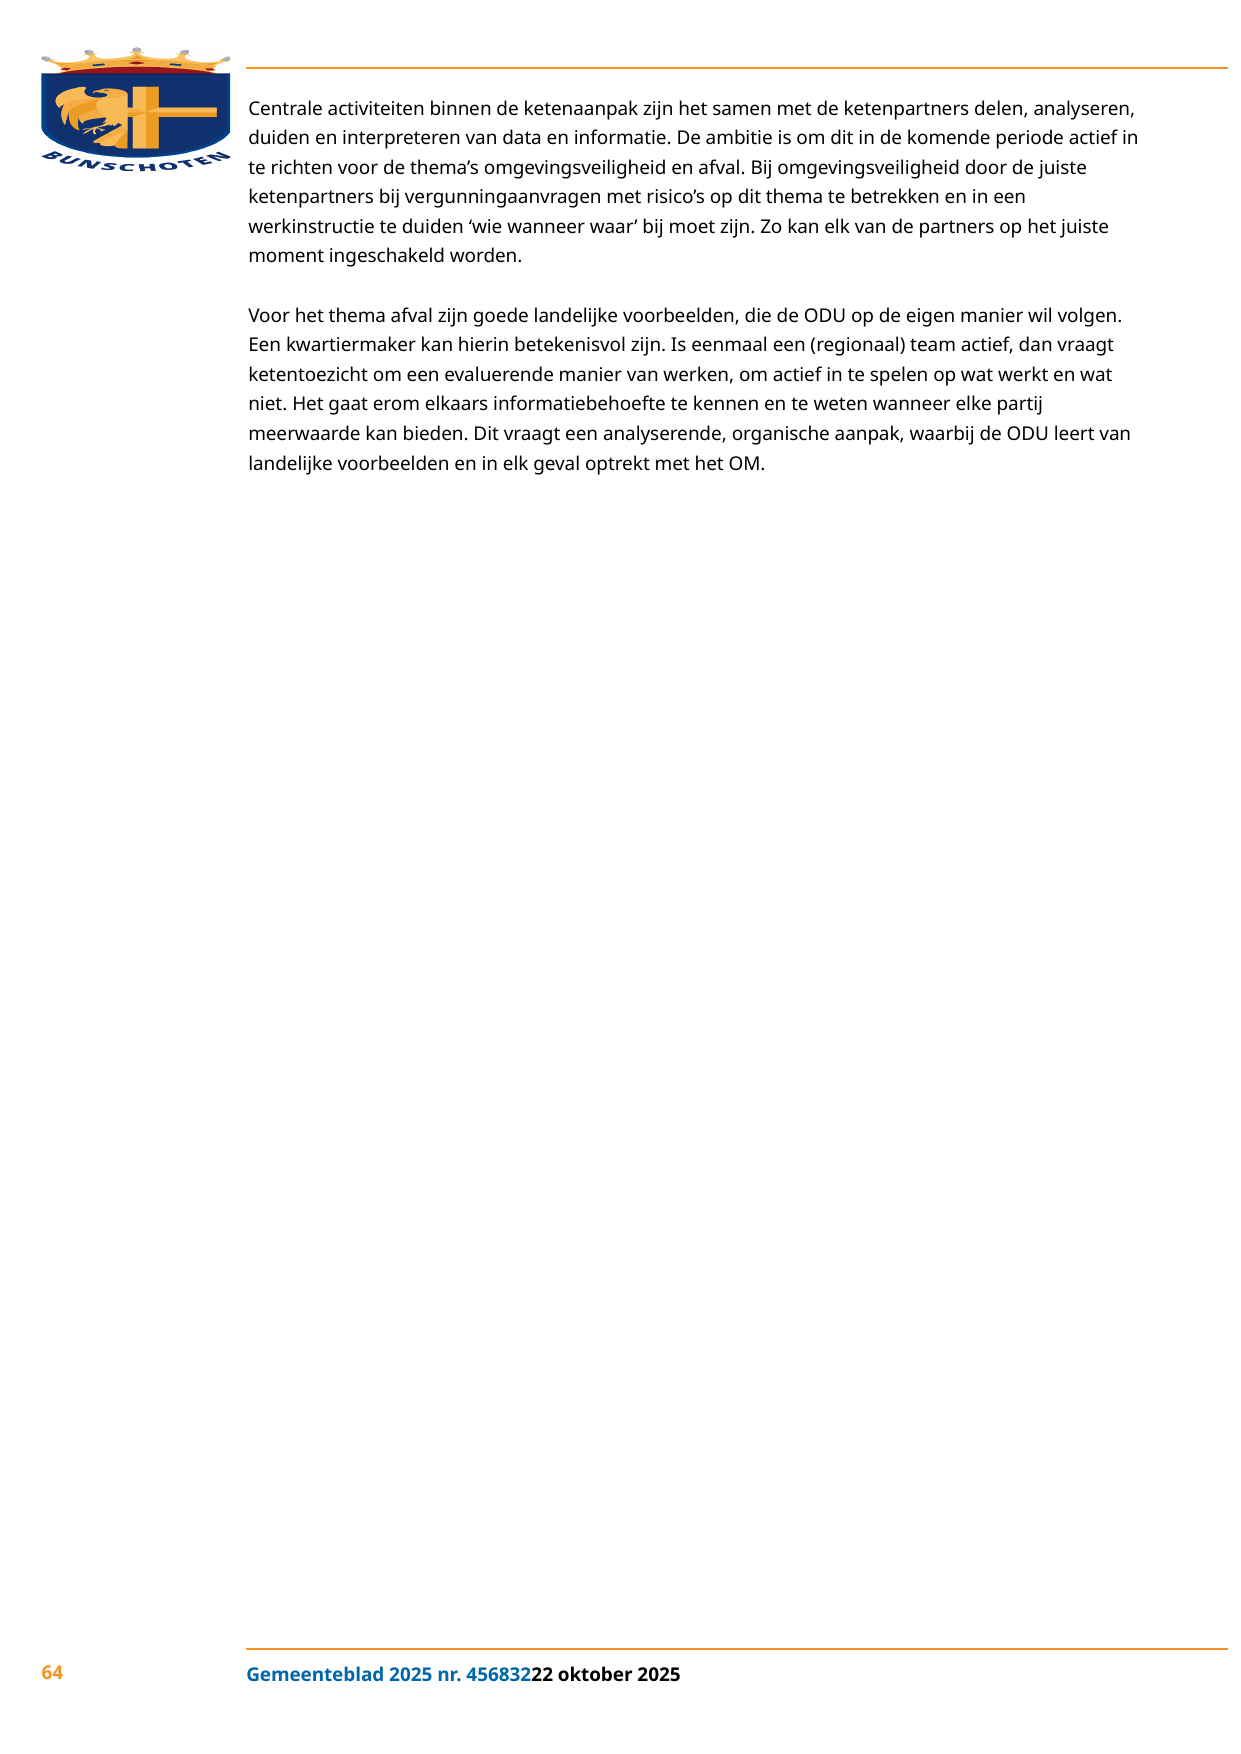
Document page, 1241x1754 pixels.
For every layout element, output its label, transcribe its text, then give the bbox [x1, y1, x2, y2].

picture [41, 47, 231, 172]
text Centrale activiteiten binnen de ketenaanpak zijn het samen met de ketenpartners delen, analyseren, duiden en interpreteren van data en informatie. De ambitie is om dit in de komende periode actief in te richten voor de thema’s omgevingsveiligheid en afval. Bij omgevingsveiligheid door de juiste ketenpartners bij vergunningaanvragen met risico’s op dit thema te betrekken en in een werkinstructie te duiden ‘wie wanneer waar’ bij moet zijn. Zo kan elk van de partners op het juiste moment ingeschakeld worden. [248, 95, 1152, 268]
text Voor het thema afval zijn goede landelijke voorbeelden, die de ODU op de eigen manier wil volgen. Een kwartiermaker kan hierin betekenisvol zijn. Is eenmaal een (regionaal) team actief, dan vraagt ketentoezicht om een evaluerende manier van werken, om actief in te spelen op wat werkt en wat niet. Het gaat erom elkaars informatiebehoefte te kennen en te weten wanneer elke partij meerwaarde kan bieden. Dit vraagt een analyserende, organische aanpak, waarbij de ODU leert van landelijke voorbeelden en in elk geval optrekt met het OM. [248, 302, 1152, 476]
